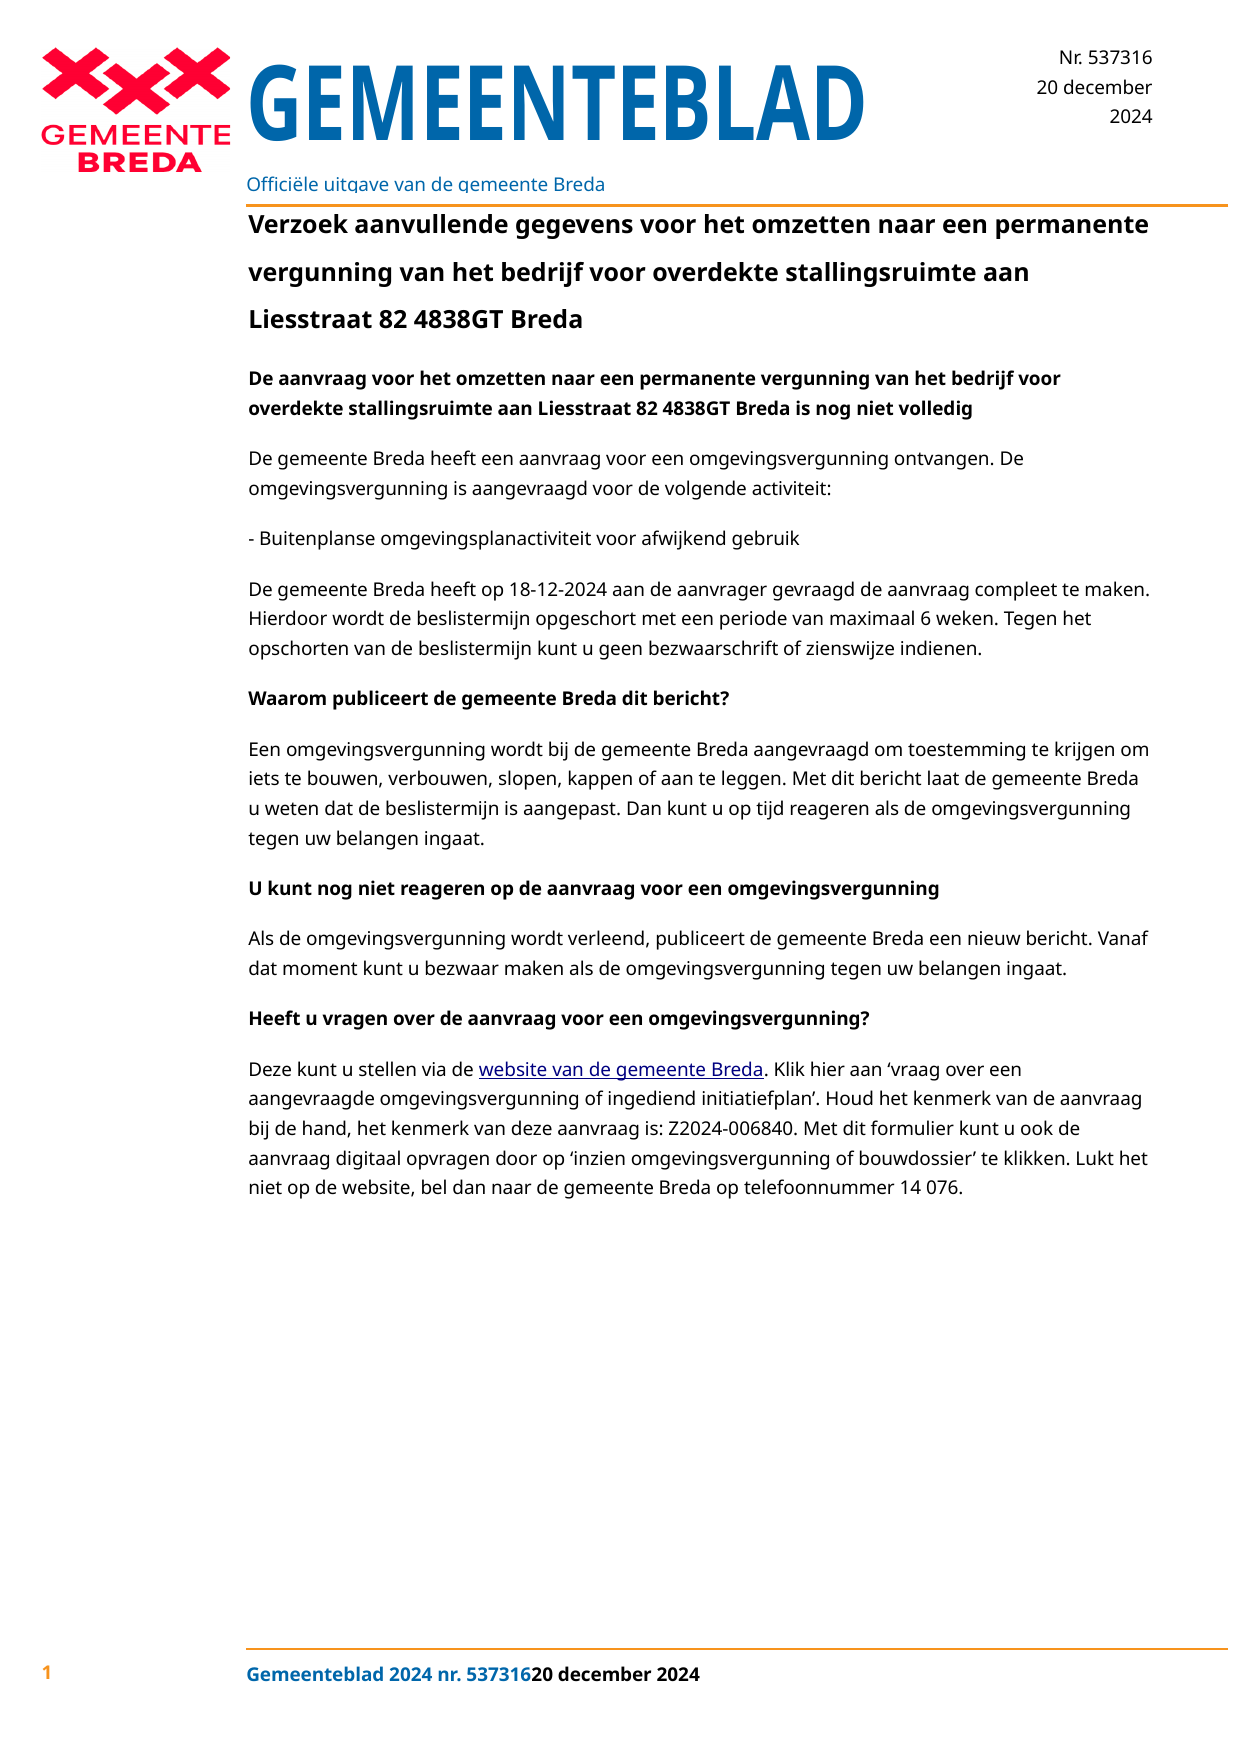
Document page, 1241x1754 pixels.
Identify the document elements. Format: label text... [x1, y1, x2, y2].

text Verzoek aanvullende gegevens voor het omzetten naar een permanente vergunning van het bedrijf voor overdekte stallingsruimte aan Liesstraat 82 4838GT Breda [248, 207, 1152, 336]
picture [41, 47, 231, 172]
text - Buitenplanse omgevingsplanactiviteit voor afwijkend gebruik [248, 526, 1152, 551]
text Een omgevingsvergunning wordt bij de gemeente Breda aangevraagd om toestemming te krijgen om iets te bouwen, verbouwen, slopen, kappen of aan te leggen. Met dit bericht laat de gemeente Breda u weten dat de beslistermijn is aangepast. Dan kunt u op tijd reageren als de omgevingsvergunning tegen uw belangen ingaat. [248, 736, 1152, 850]
text Deze kunt u stellen via de website van de gemeente Breda. Klik hier aan ‘vraag over een aangevraagde omgevingsvergunning of ingediend initiatiefplan’. Houd het kenmerk van de aanvraag bij de hand, het kenmerk van deze aanvraag is: Z2024-006840. Met dit formulier kunt u ook de aanvraag digitaal opvragen door op ‘inzien omgevingsvergunning of bouwdossier’ te klikken. Lukt het niet op de website, bel dan naar de gemeente Breda op telefoonnummer 14 076. [248, 1056, 1152, 1200]
text Waarom publiceert de gemeente Breda dit bericht? [248, 686, 1152, 711]
text De gemeente Breda heeft een aanvraag voor een omgevingsvergunning ontvangen. De omgevingsvergunning is aangevraagd voor de volgende activiteit: [248, 446, 1152, 501]
text Heeft u vragen over de aanvraag voor een omgevingsvergunning? [248, 1006, 1152, 1031]
text Als de omgevingsvergunning wordt verleend, publiceert de gemeente Breda een nieuw bericht. Vanaf dat moment kunt u bezwaar maken als de omgevingsvergunning tegen uw belangen ingaat. [248, 926, 1152, 981]
text U kunt nog niet reageren op de aanvraag voor een omgevingsvergunning [248, 875, 1152, 901]
text De gemeente Breda heeft op 18-12-2024 aan de aanvrager gevraagd de aanvraag compleet te maken. Hierdoor wordt de beslistermijn opgeschort met een periode van maximaal 6 weken. Tegen het opschorten van de beslistermijn kunt u geen bezwaarschrift of zienswijze indienen. [248, 576, 1152, 661]
text De aanvraag voor het omzetten naar een permanente vergunning van het bedrijf voor overdekte stallingsruimte aan Liesstraat 82 4838GT Breda is nog niet volledig [248, 366, 1152, 421]
